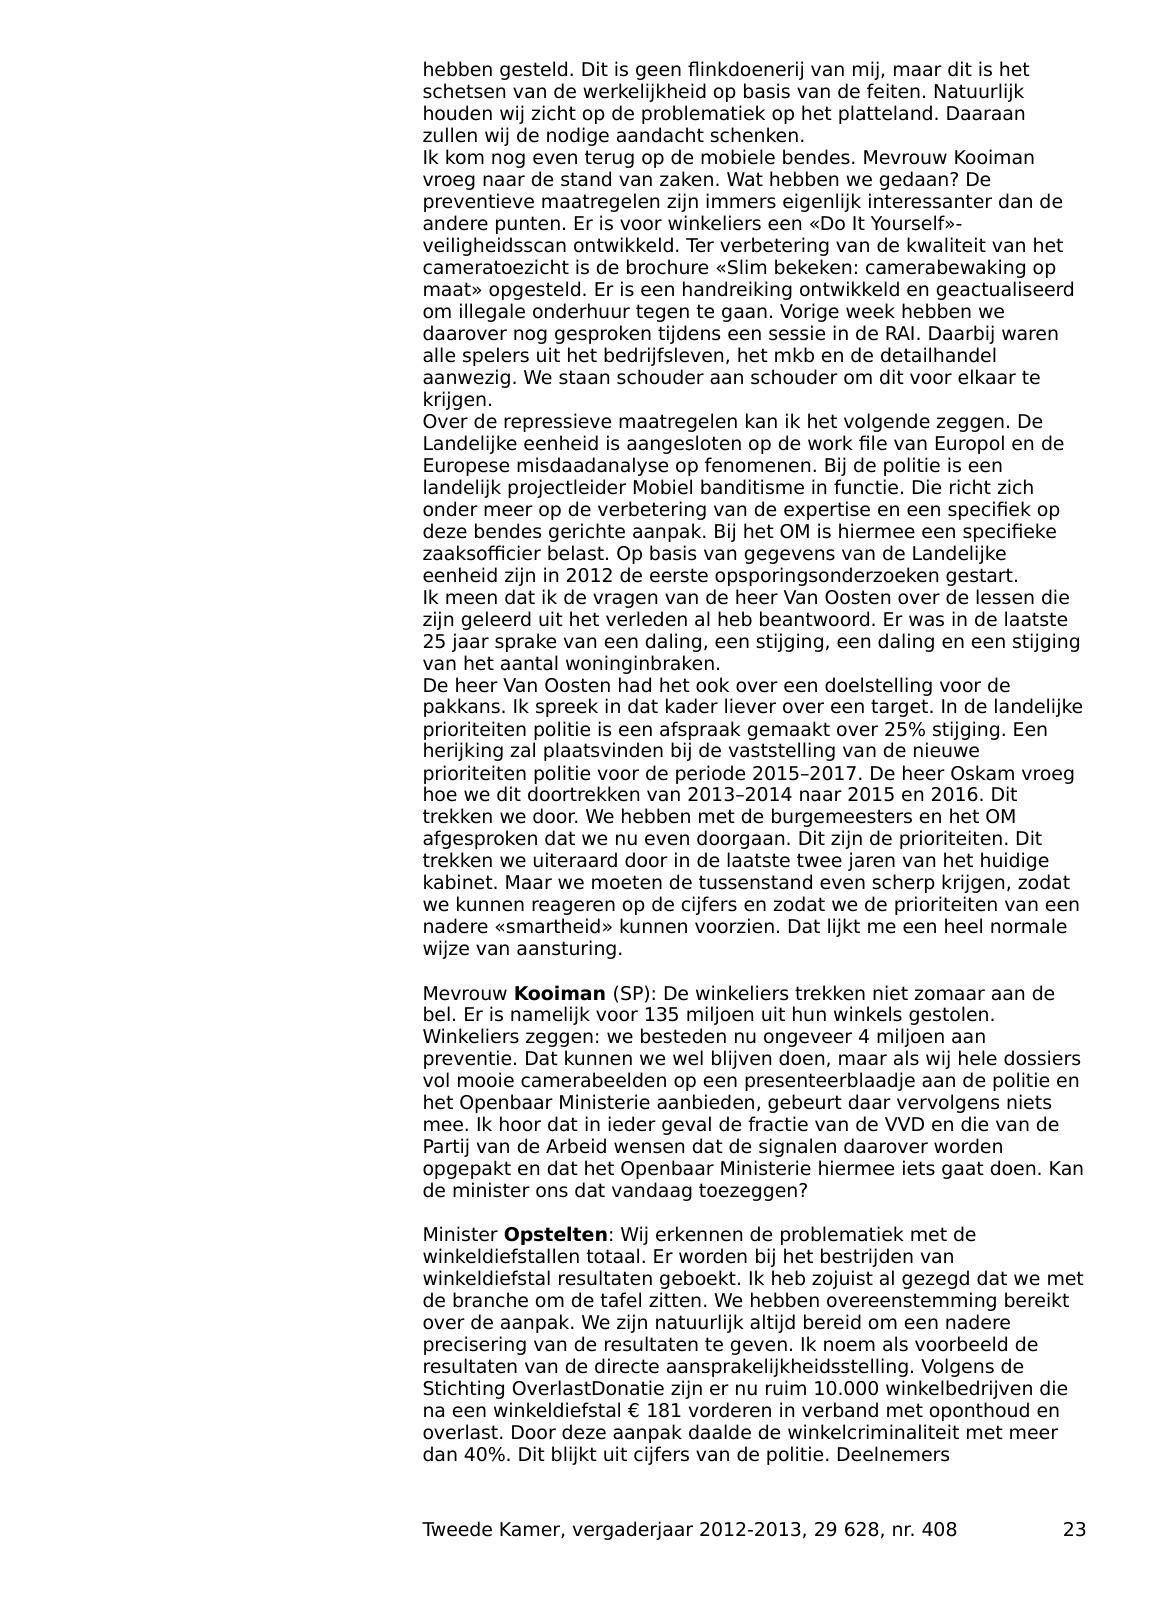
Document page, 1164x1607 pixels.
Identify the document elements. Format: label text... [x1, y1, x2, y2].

text Ik meen dat ik de vragen van de heer Van Oosten over de lessen die zijn geleerd uit het verleden al heb beantwoord. Er was in de laatste 25 jaar sprake van een daling, een stijging, een daling en een stijging van het aantal woninginbraken. [422, 587, 1087, 674]
text Minister Opstelten: Wij erkennen de problematiek met de winkeldiefstallen totaal. Er worden bij het bestrijden van winkeldiefstal resultaten geboekt. Ik heb zojuist al gezegd dat we met de branche om de tafel zitten. We hebben overeenstemming bereikt over de aanpak. We zijn natuurlijk altijd bereid om een nadere precisering van de resultaten te geven. Ik noem als voorbeeld de resultaten van de directe aansprakelijkheidsstelling. Volgens de Stichting OverlastDonatie zijn er nu ruim 10.000 winkelbedrijven die na een winkeldiefstal € 181 vorderen in verband met oponthoud en overlast. Door deze aanpak daalde de winkelcriminaliteit met meer dan 40%. Dit blijkt uit cijfers van de politie. Deelnemers [422, 1224, 1087, 1466]
text Mevrouw Kooiman (SP): De winkeliers trekken niet zomaar aan de bel. Er is namelijk voor 135 miljoen uit hun winkels gestolen. Winkeliers zeggen: we besteden nu ongeveer 4 miljoen aan preventie. Dat kunnen we wel blijven doen, maar als wij hele dossiers vol mooie camerabeelden op een presenteerblaadje aan de politie en het Openbaar Ministerie aanbieden, gebeurt daar vervolgens niets mee. Ik hoor dat in ieder geval de fractie van de VVD en die van de Partij van de Arbeid wensen dat de signalen daarover worden opgepakt en dat het Openbaar Ministerie hiermee iets gaat doen. Kan de minister ons dat vandaag toezeggen? [422, 982, 1087, 1202]
text hebben gesteld. Dit is geen flinkdoenerij van mij, maar dit is het schetsen van de werkelijkheid op basis van de feiten. Natuurlijk houden wij zicht op de problematiek op het platteland. Daaraan zullen wij de nodige aandacht schenken. [422, 59, 1087, 147]
text De heer Van Oosten had het ook over een doelstelling voor de pakkans. Ik spreek in dat kader liever over een target. In de landelijke prioriteiten politie is een afspraak gemaakt over 25% stijging. Een herijking zal plaatsvinden bij de vaststelling van de nieuwe prioriteiten politie voor de periode 2015–2017. De heer Oskam vroeg hoe we dit doortrekken van 2013–2014 naar 2015 en 2016. Dit trekken we door. We hebben met de burgemeesters en het OM afgesproken dat we nu even doorgaan. Dit zijn de prioriteiten. Dit trekken we uiteraard door in de laatste twee jaren van het huidige kabinet. Maar we moeten de tussenstand even scherp krijgen, zodat we kunnen reageren op de cijfers en zodat we de prioriteiten van een nadere «smartheid» kunnen voorzien. Dat lijkt me een heel normale wijze van aansturing. [422, 674, 1087, 960]
text Ik kom nog even terug op de mobiele bendes. Mevrouw Kooiman vroeg naar de stand van zaken. Wat hebben we gedaan? De preventieve maatregelen zijn immers eigenlijk interessanter dan de andere punten. Er is voor winkeliers een «Do It Yourself»-veiligheidsscan ontwikkeld. Ter verbetering van de kwaliteit van het cameratoezicht is de brochure «Slim bekeken: camerabewaking op maat» opgesteld. Er is een handreiking ontwikkeld en geactualiseerd om illegale onderhuur tegen te gaan. Vorige week hebben we daarover nog gesproken tijdens een sessie in de RAI. Daarbij waren alle spelers uit het bedrijfsleven, het mkb en de detailhandel aanwezig. We staan schouder aan schouder om dit voor elkaar te krijgen. [422, 147, 1087, 411]
text Over de repressieve maatregelen kan ik het volgende zeggen. De Landelijke eenheid is aangesloten op de work file van Europol en de Europese misdaadanalyse op fenomenen. Bij de politie is een landelijk projectleider Mobiel banditisme in functie. Die richt zich onder meer op de verbetering van de expertise en een specifiek op deze bendes gerichte aanpak. Bij het OM is hiermee een specifieke zaaksofficier belast. Op basis van gegevens van de Landelijke eenheid zijn in 2012 de eerste opsporingsonderzoeken gestart. [422, 411, 1087, 587]
